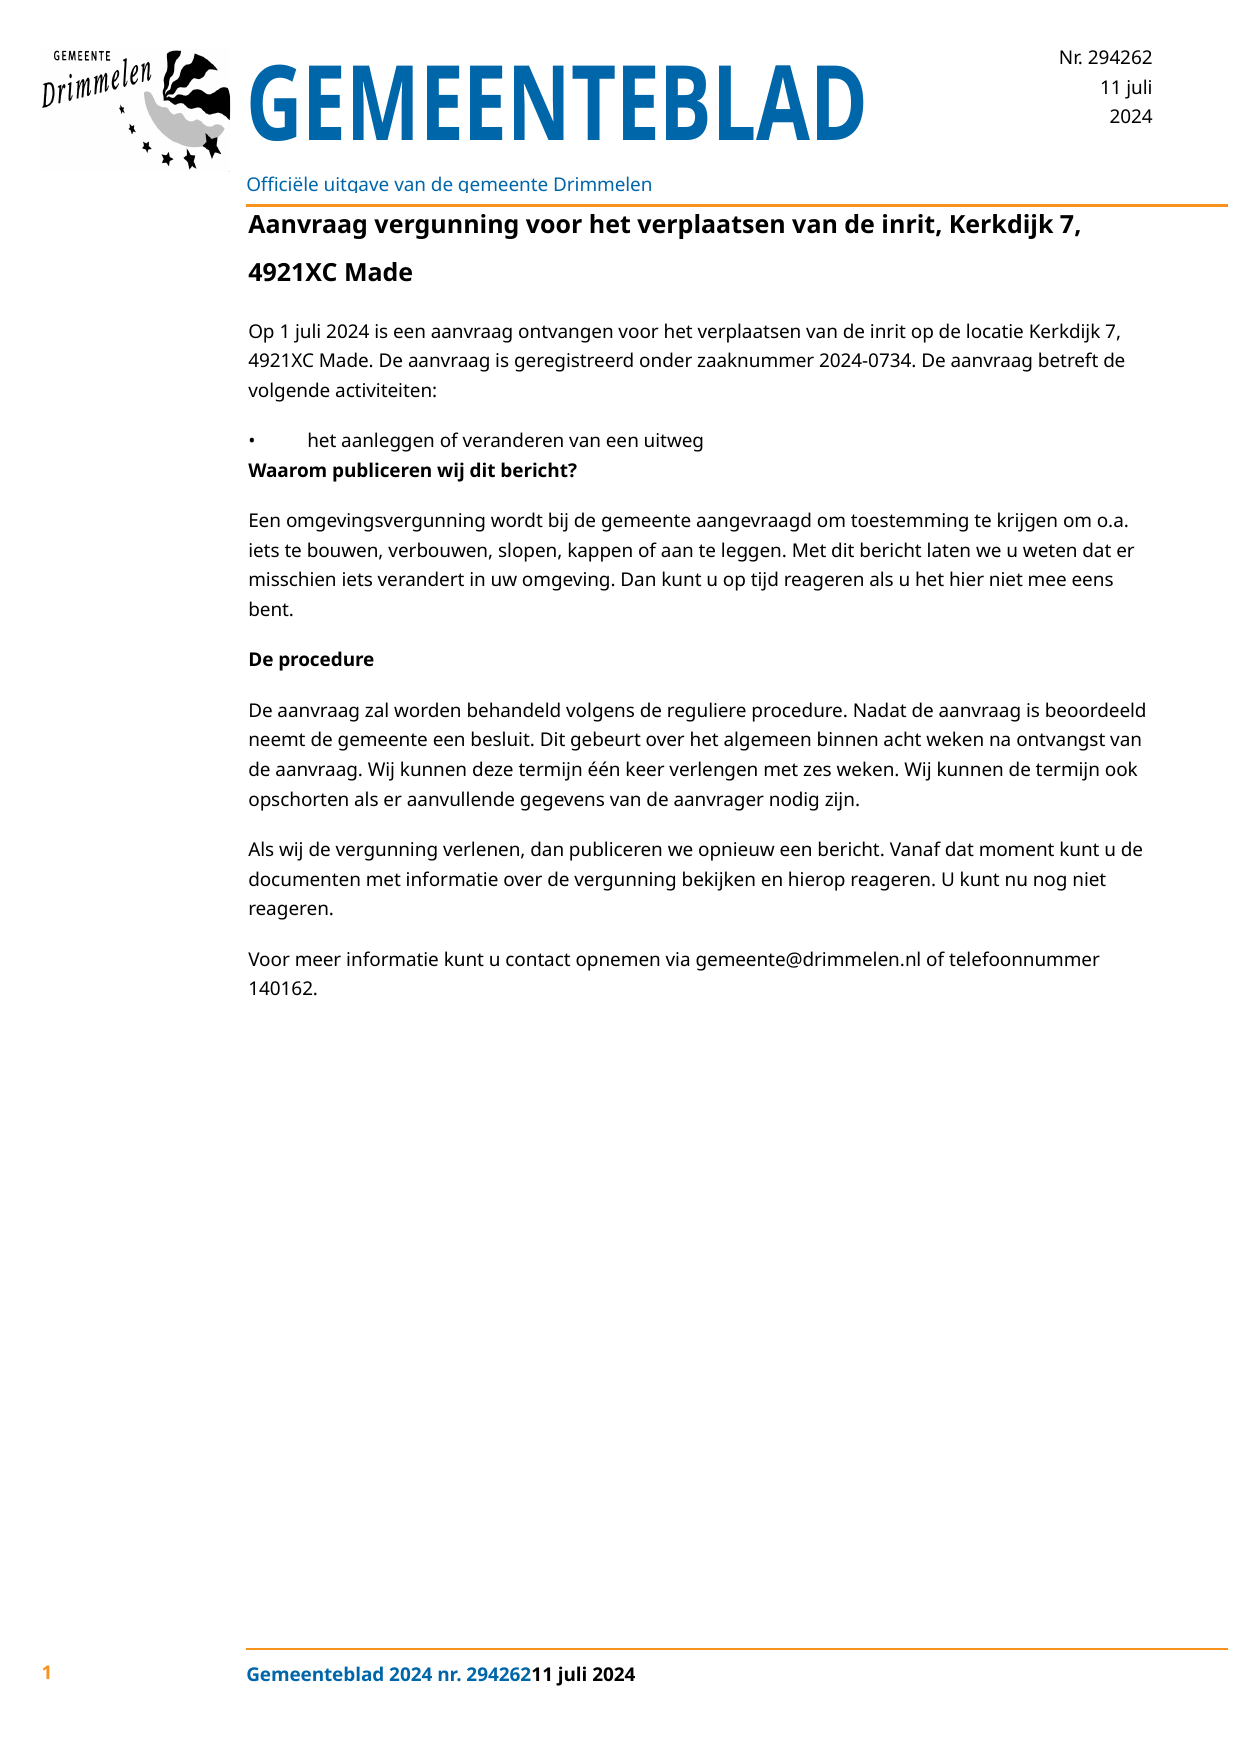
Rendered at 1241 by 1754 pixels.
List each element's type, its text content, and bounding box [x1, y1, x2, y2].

text Een omgevingsvergunning wordt bij de gemeente aangevraagd om toestemming te krijgen om o.a. iets te bouwen, verbouwen, slopen, kappen of aan te leggen. Met dit bericht laten we u weten dat er misschien iets verandert in uw omgeving. Dan kunt u op tijd reageren als u het hier niet mee eens bent. [248, 507, 1152, 622]
picture [41, 47, 231, 172]
text De procedure [248, 647, 1152, 672]
text De aanvraag zal worden behandeld volgens de reguliere procedure. Nadat de aanvraag is beoordeeld neemt de gemeente een besluit. Dit gebeurt over het algemeen binnen acht weken na ontvangst van de aanvraag. Wij kunnen deze termijn één keer verlengen met zes weken. Wij kunnen de termijn ook opschorten als er aanvullende gegevens van de aanvrager nodig zijn. [248, 697, 1152, 812]
text Als wij de vergunning verlenen, dan publiceren we opnieuw een bericht. Vanaf dat moment kunt u de documenten met informatie over de vergunning bekijken en hierop reageren. U kunt nu nog niet reageren. [248, 836, 1152, 921]
text Waarom publiceren wij dit bericht? [248, 457, 1152, 483]
text Aanvraag vergunning voor het verplaatsen van de inrit, Kerkdijk 7, 4921XC Made [248, 207, 1152, 288]
list het aanleggen of veranderen van een uitweg [248, 427, 1152, 453]
text Voor meer informatie kunt u contact opnemen via gemeente@drimmelen.nl of telefoonnummer 140162. [248, 946, 1152, 1001]
text Op 1 juli 2024 is een aanvraag ontvangen voor het verplaatsen van de inrit op de locatie Kerkdijk 7, 4921XC Made. De aanvraag is geregistreerd onder zaaknummer 2024-0734. De aanvraag betreft de volgende activiteiten: [248, 318, 1152, 403]
